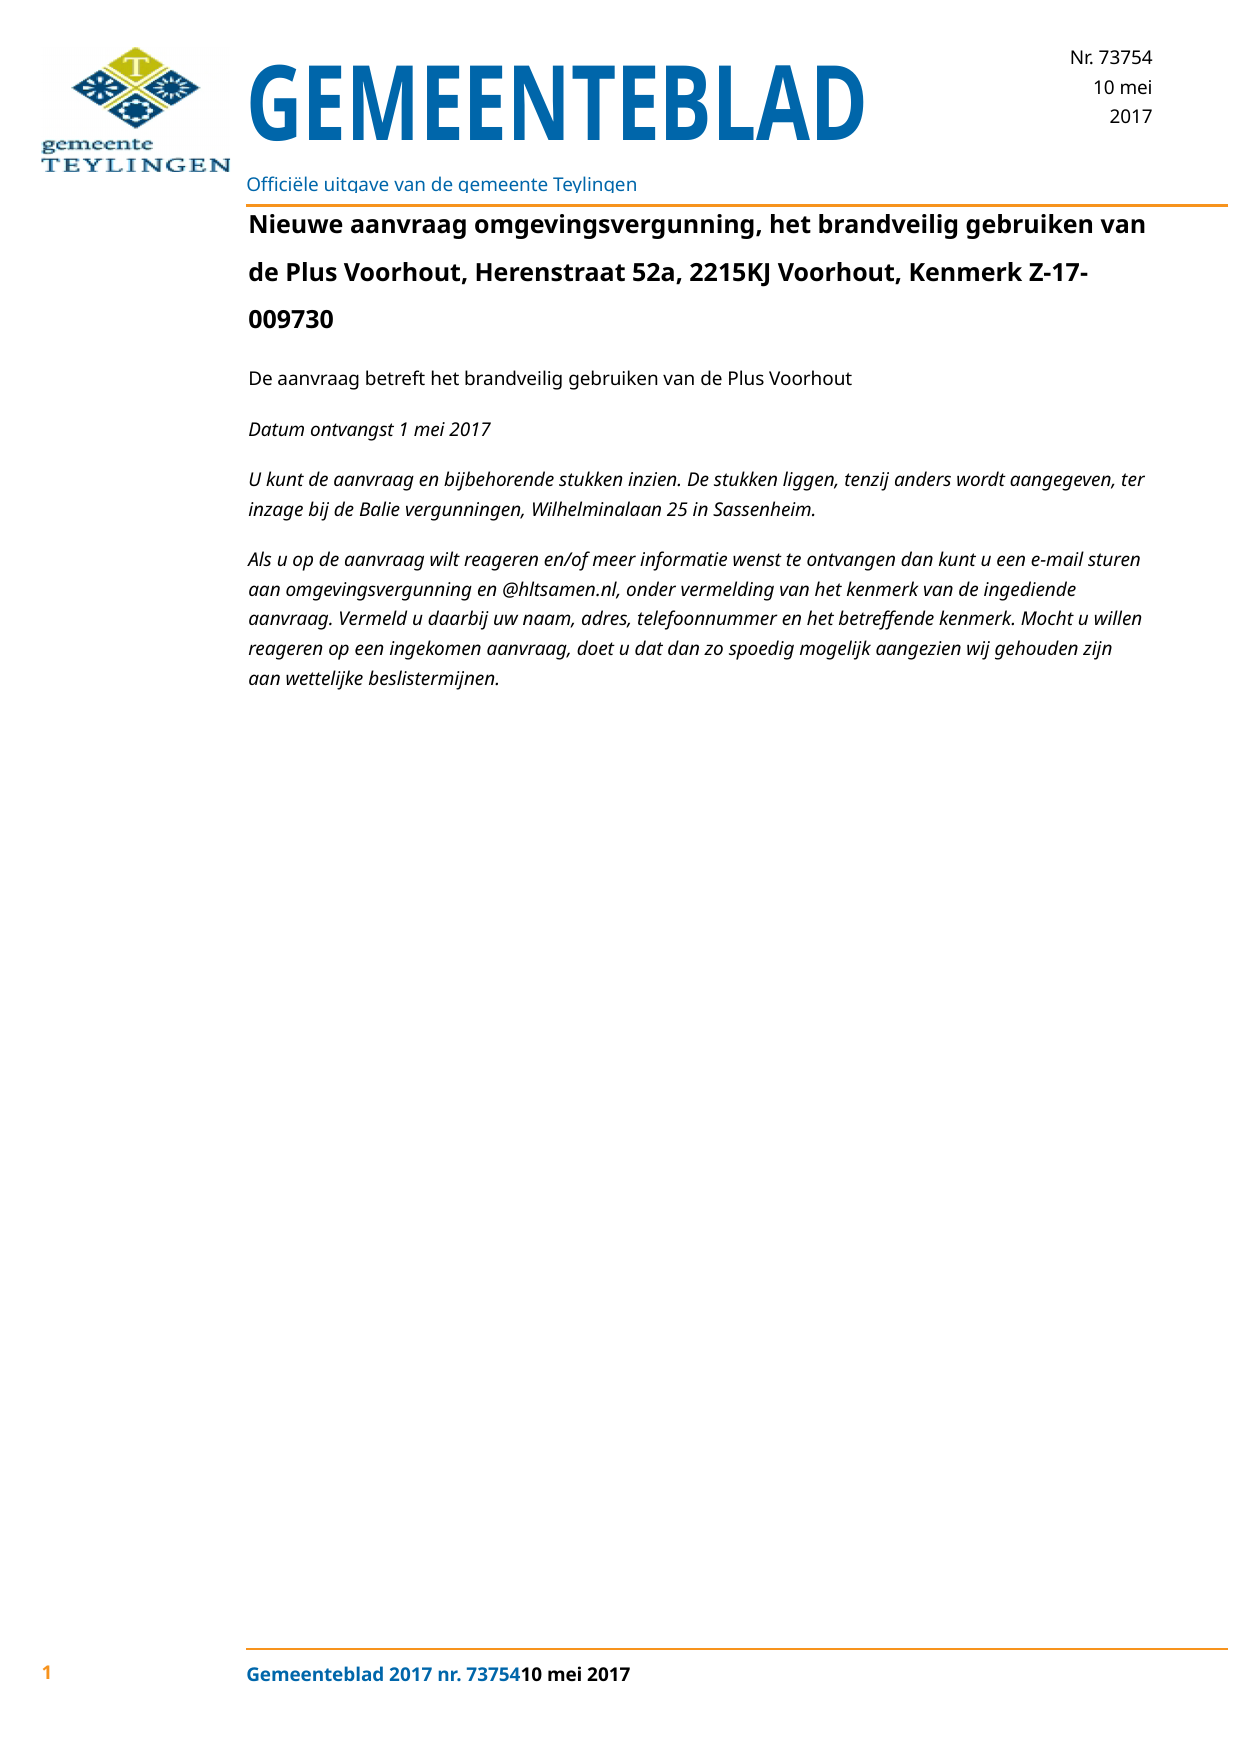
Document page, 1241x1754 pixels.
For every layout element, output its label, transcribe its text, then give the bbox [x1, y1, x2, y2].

text Datum ontvangst 1 mei 2017 [248, 416, 1152, 442]
text U kunt de aanvraag en bijbehorende stukken inzien. De stukken liggen, tenzij anders wordt aangegeven, ter inzage bij de Balie vergunningen, Wilhelminalaan 25 in Sassenheim. [248, 466, 1152, 522]
text Nieuwe aanvraag omgevingsvergunning, het brandveilig gebruiken van de Plus Voorhout, Herenstraat 52a, 2215KJ Voorhout, Kenmerk Z-17-009730 [248, 207, 1152, 336]
text De aanvraag betreft het brandveilig gebruiken van de Plus Voorhout [248, 366, 1152, 391]
picture [41, 47, 231, 172]
text Als u op de aanvraag wilt reageren en/of meer informatie wenst te ontvangen dan kunt u een e-mail sturen aan omgevingsvergunning en @hltsamen.nl, onder vermelding van het kenmerk van de ingediende aanvraag. Vermeld u daarbij uw naam, adres, telefoonnummer en het betreffende kenmerk. Mocht u willen reageren op een ingekomen aanvraag, doet u dat dan zo spoedig mogelijk aangezien wij gehouden zijn aan wettelijke beslistermijnen. [248, 546, 1152, 690]
